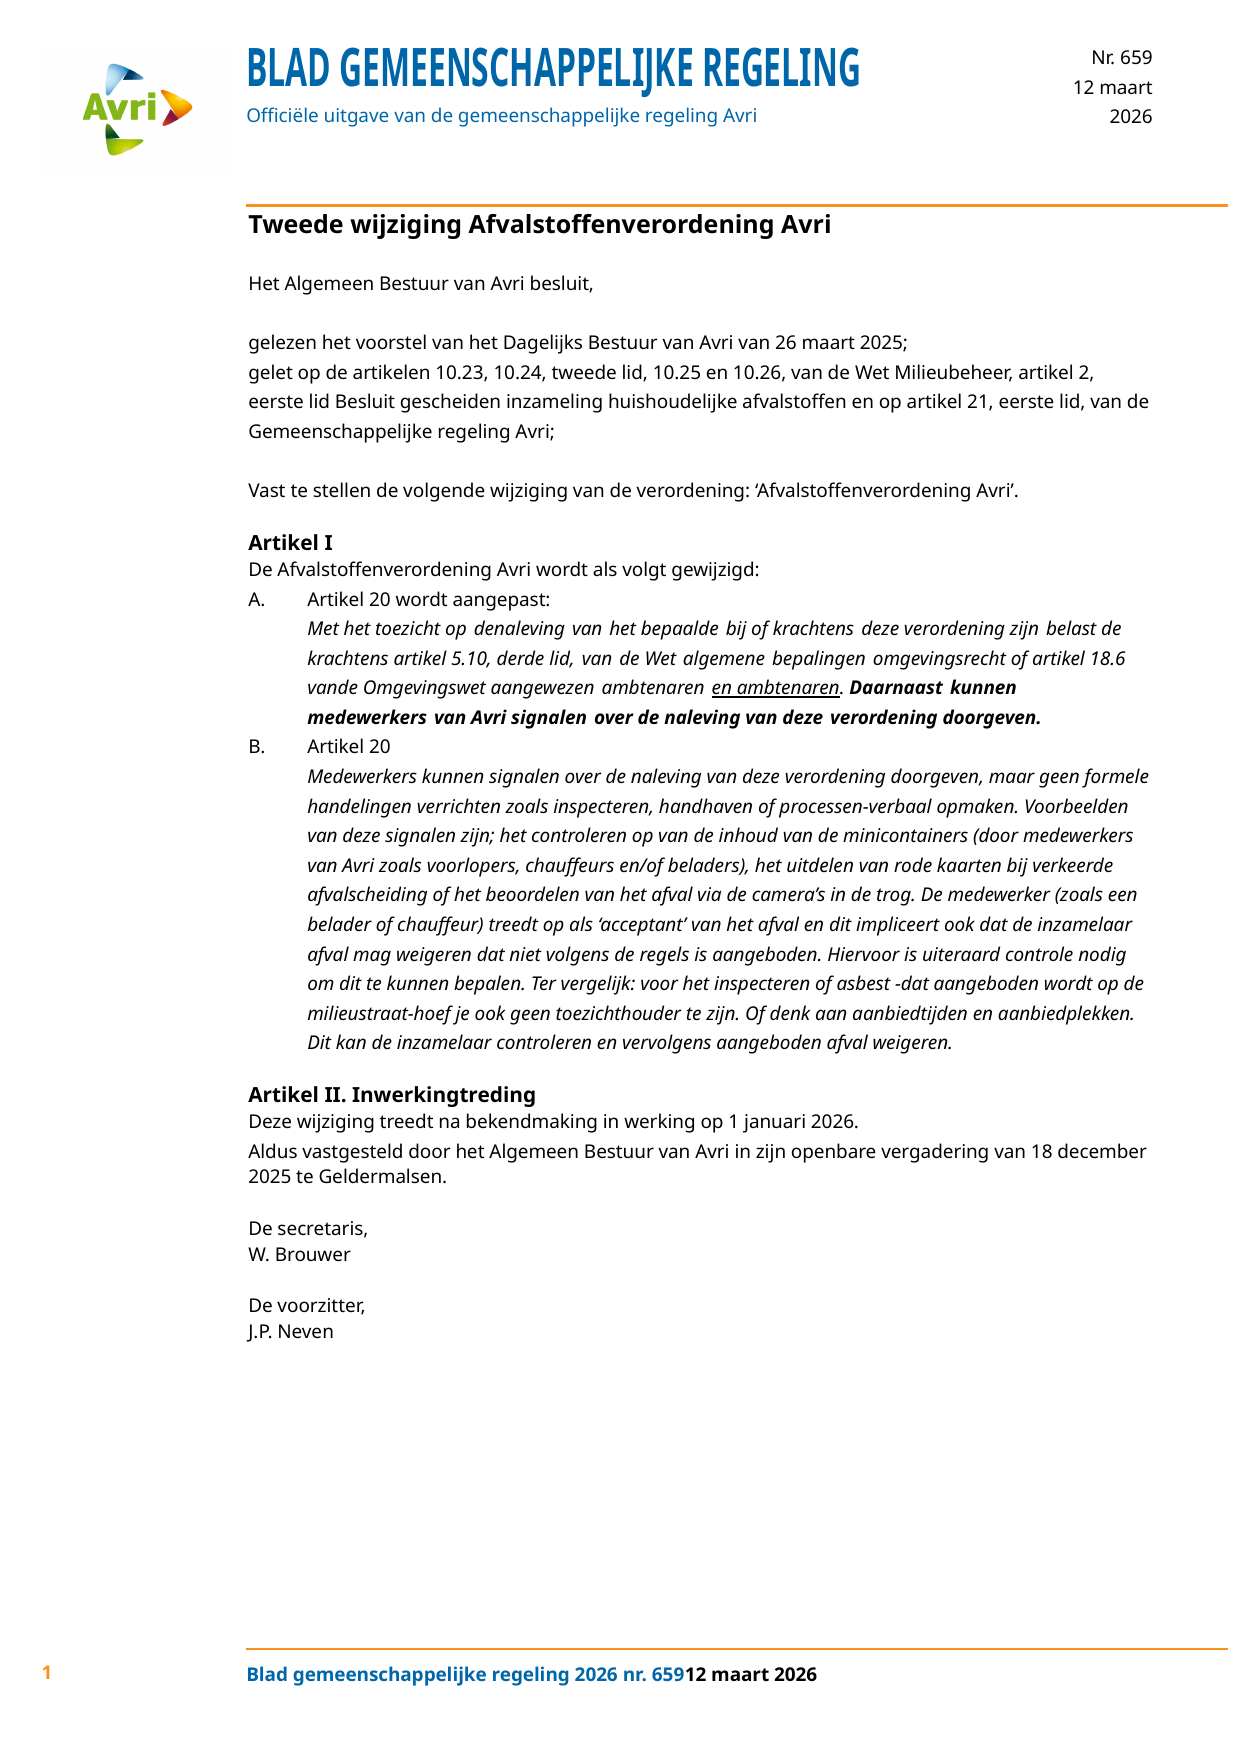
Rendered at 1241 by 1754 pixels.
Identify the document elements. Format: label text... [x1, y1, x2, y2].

list Artikel 20 [248, 734, 1152, 759]
list Medewerkers kunnen signalen over de naleving van deze verordening doorgeven, maar geen formele handelingen verrichten zoals inspecteren, handhaven of processen-verbaal opmaken. Voorbeelden van deze signalen zijn; het controleren op van de inhoud van de minicontainers (door medewerkers van Avri zoals voorlopers, chauffeurs en/of beladers), het uitdelen van rode kaarten bij verkeerde afvalscheiding of het beoordelen van het afval via de camera’s in de trog. De medewerker (zoals een belader of chauffeur) treedt op als ‘acceptant’ van het afval en dit impliceert ook dat de inzamelaar afval mag weigeren dat niet volgens de regels is aangeboden. Hiervoor is uiteraard controle nodig om dit te kunnen bepalen. Ter vergelijk: voor het inspecteren of asbest -dat aangeboden wordt op de milieustraat-hoef je ook geen toezichthouder te zijn. Of denk aan aanbiedtijden en aanbiedplekken. Dit kan de inzamelaar controleren en vervolgens aangeboden afval weigeren. [248, 763, 1152, 1055]
text De secretaris, [248, 1215, 1152, 1241]
list Met het toezicht op denaleving van het bepaalde bij of krachtens deze verordening zijn belast de krachtens artikel 5.10, derde lid, van de Wet algemene bepalingen omgevingsrecht of artikel 18.6 vande Omgevingswet aangewezen ambtenaren en ambtenaren. Daarnaast kunnen medewerkers van Avri signalen over de naleving van deze verordening doorgeven. [248, 615, 1152, 730]
text De Afvalstoffenverordening Avri wordt als volgt gewijzigd: [248, 556, 1152, 582]
text gelet op de artikelen 10.23, 10.24, tweede lid, 10.25 en 10.26, van de Wet Milieubeheer, artikel 2, eerste lid Besluit gescheiden inzameling huishoudelijke afvalstoffen en op artikel 21, eerste lid, van de Gemeenschappelijke regeling Avri; [248, 359, 1152, 444]
text Aldus vastgesteld door het Algemeen Bestuur van Avri in zijn openbare vergadering van 18 december 2025 te Geldermalsen. [248, 1138, 1152, 1189]
text Artikel I [248, 528, 1152, 556]
picture [41, 47, 231, 172]
text De voorzitter, [248, 1292, 1152, 1318]
text Vast te stellen de volgende wijziging van de verordening: ‘Afvalstoffenverordening Avri’. [248, 477, 1152, 503]
list Artikel 20 wordt aangepast: [248, 586, 1152, 612]
text Artikel II. Inwerkingtreding [248, 1080, 1152, 1108]
text Deze wijziging treedt na bekendmaking in werking op 1 januari 2026. [248, 1108, 1152, 1134]
text J.P. Neven [248, 1318, 1152, 1344]
text gelezen het voorstel van het Dagelijks Bestuur van Avri van 26 maart 2025; [248, 329, 1152, 355]
text Tweede wijziging Afvalstoffenverordening Avri [248, 207, 1152, 241]
text Het Algemeen Bestuur van Avri besluit, [248, 270, 1152, 296]
text W. Brouwer [248, 1241, 1152, 1267]
